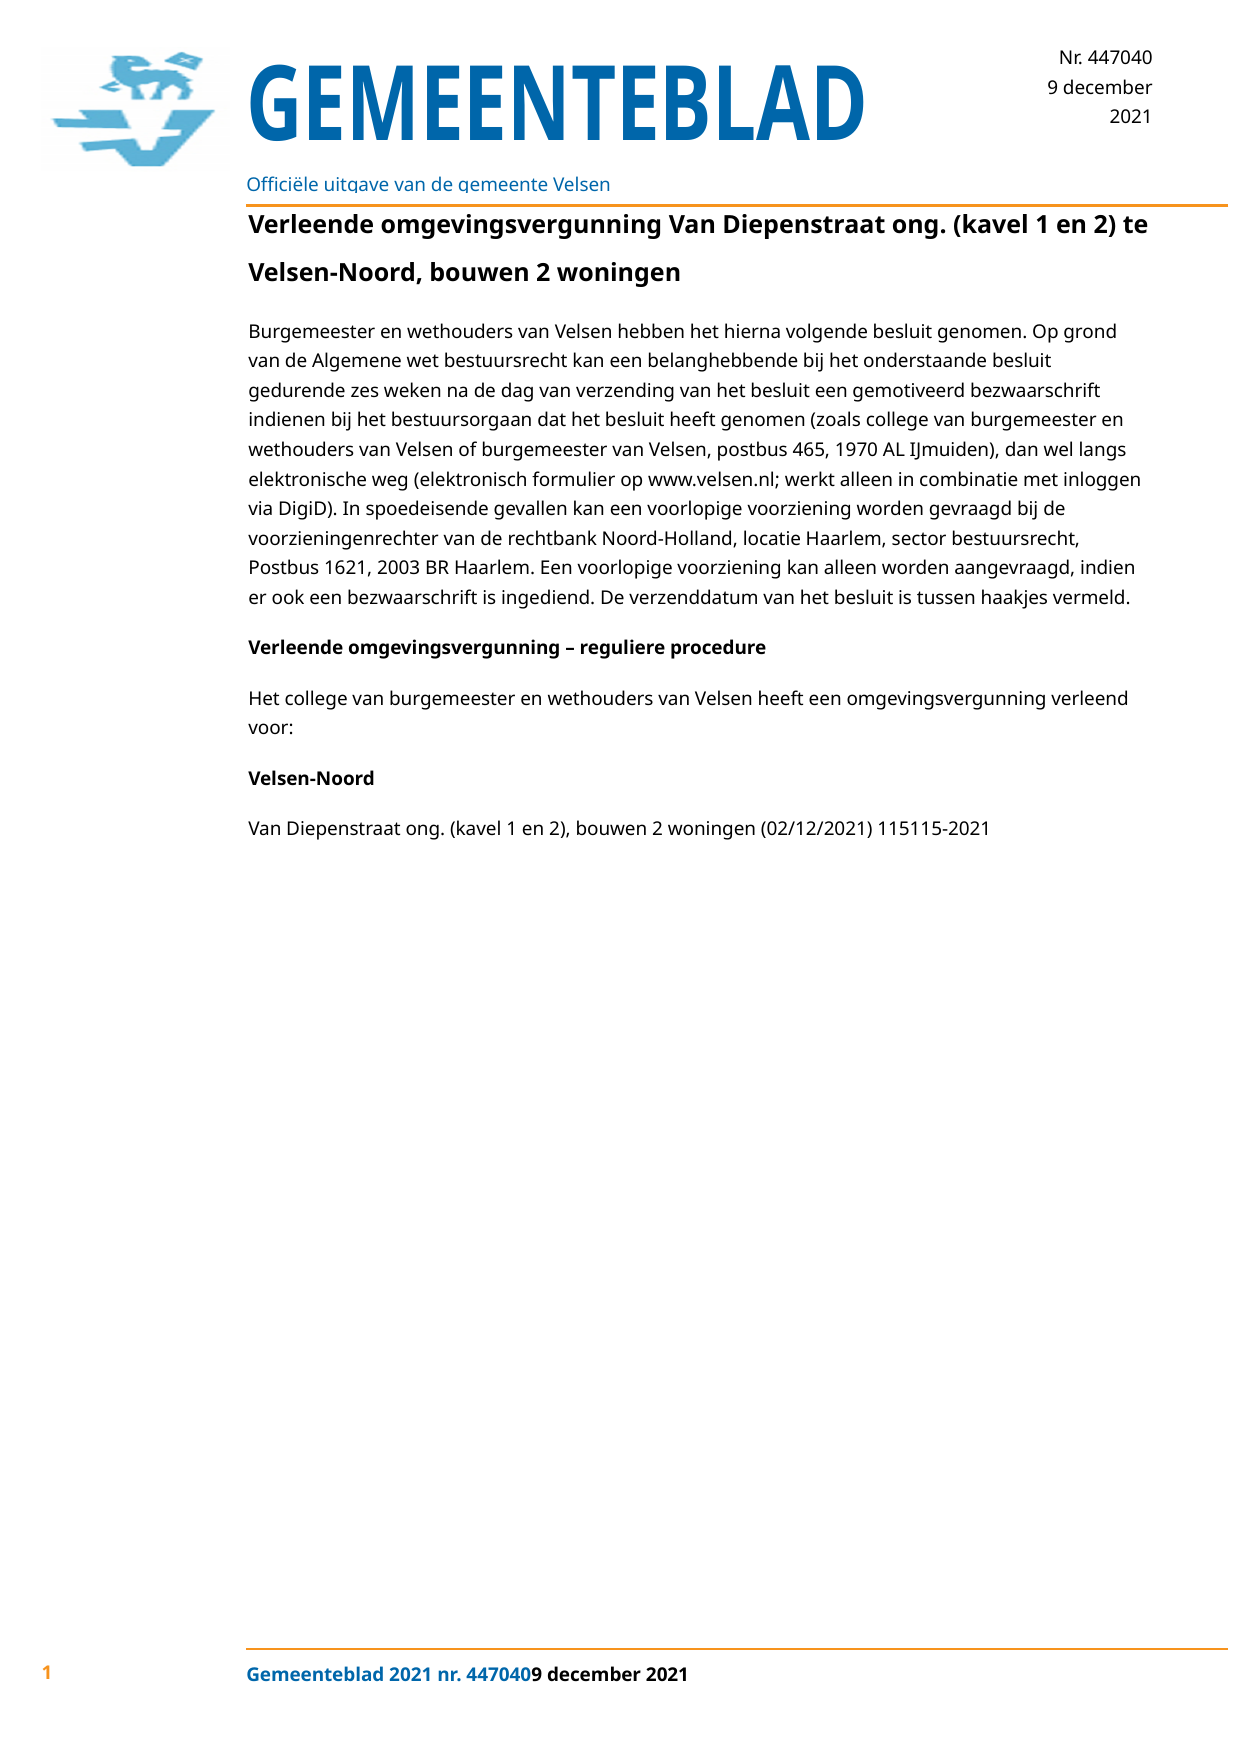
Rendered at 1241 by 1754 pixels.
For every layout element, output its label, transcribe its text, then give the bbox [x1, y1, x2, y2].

text Velsen-Noord [248, 765, 1152, 791]
picture [41, 47, 231, 172]
text Van Diepenstraat ong. (kavel 1 en 2), bouwen 2 woningen (02/12/2021) 115115-2021 [248, 815, 1152, 841]
text Verleende omgevingsvergunning Van Diepenstraat ong. (kavel 1 en 2) te Velsen-Noord, bouwen 2 woningen [248, 207, 1152, 288]
text Burgemeester en wethouders van Velsen hebben het hierna volgende besluit genomen. Op grond van de Algemene wet bestuursrecht kan een belanghebbende bij het onderstaande besluit gedurende zes weken na de dag van verzending van het besluit een gemotiveerd bezwaarschrift indienen bij het bestuursorgaan dat het besluit heeft genomen (zoals college van burgemeester en wethouders van Velsen of burgemeester van Velsen, postbus 465, 1970 AL IJmuiden), dan wel langs elektronische weg (elektronisch formulier op www.velsen.nl; werkt alleen in combinatie met inloggen via DigiD). In spoedeisende gevallen kan een voorlopige voorziening worden gevraagd bij de voorzieningenrechter van de rechtbank Noord-Holland, locatie Haarlem, sector bestuursrecht, Postbus 1621, 2003 BR Haarlem. Een voorlopige voorziening kan alleen worden aangevraagd, indien er ook een bezwaarschrift is ingediend. De verzenddatum van het besluit is tussen haakjes vermeld. [248, 318, 1152, 610]
text Het college van burgemeester en wethouders van Velsen heeft een omgevingsvergunning verleend voor: [248, 685, 1152, 740]
text Verleende omgevingsvergunning – reguliere procedure [248, 634, 1152, 660]
